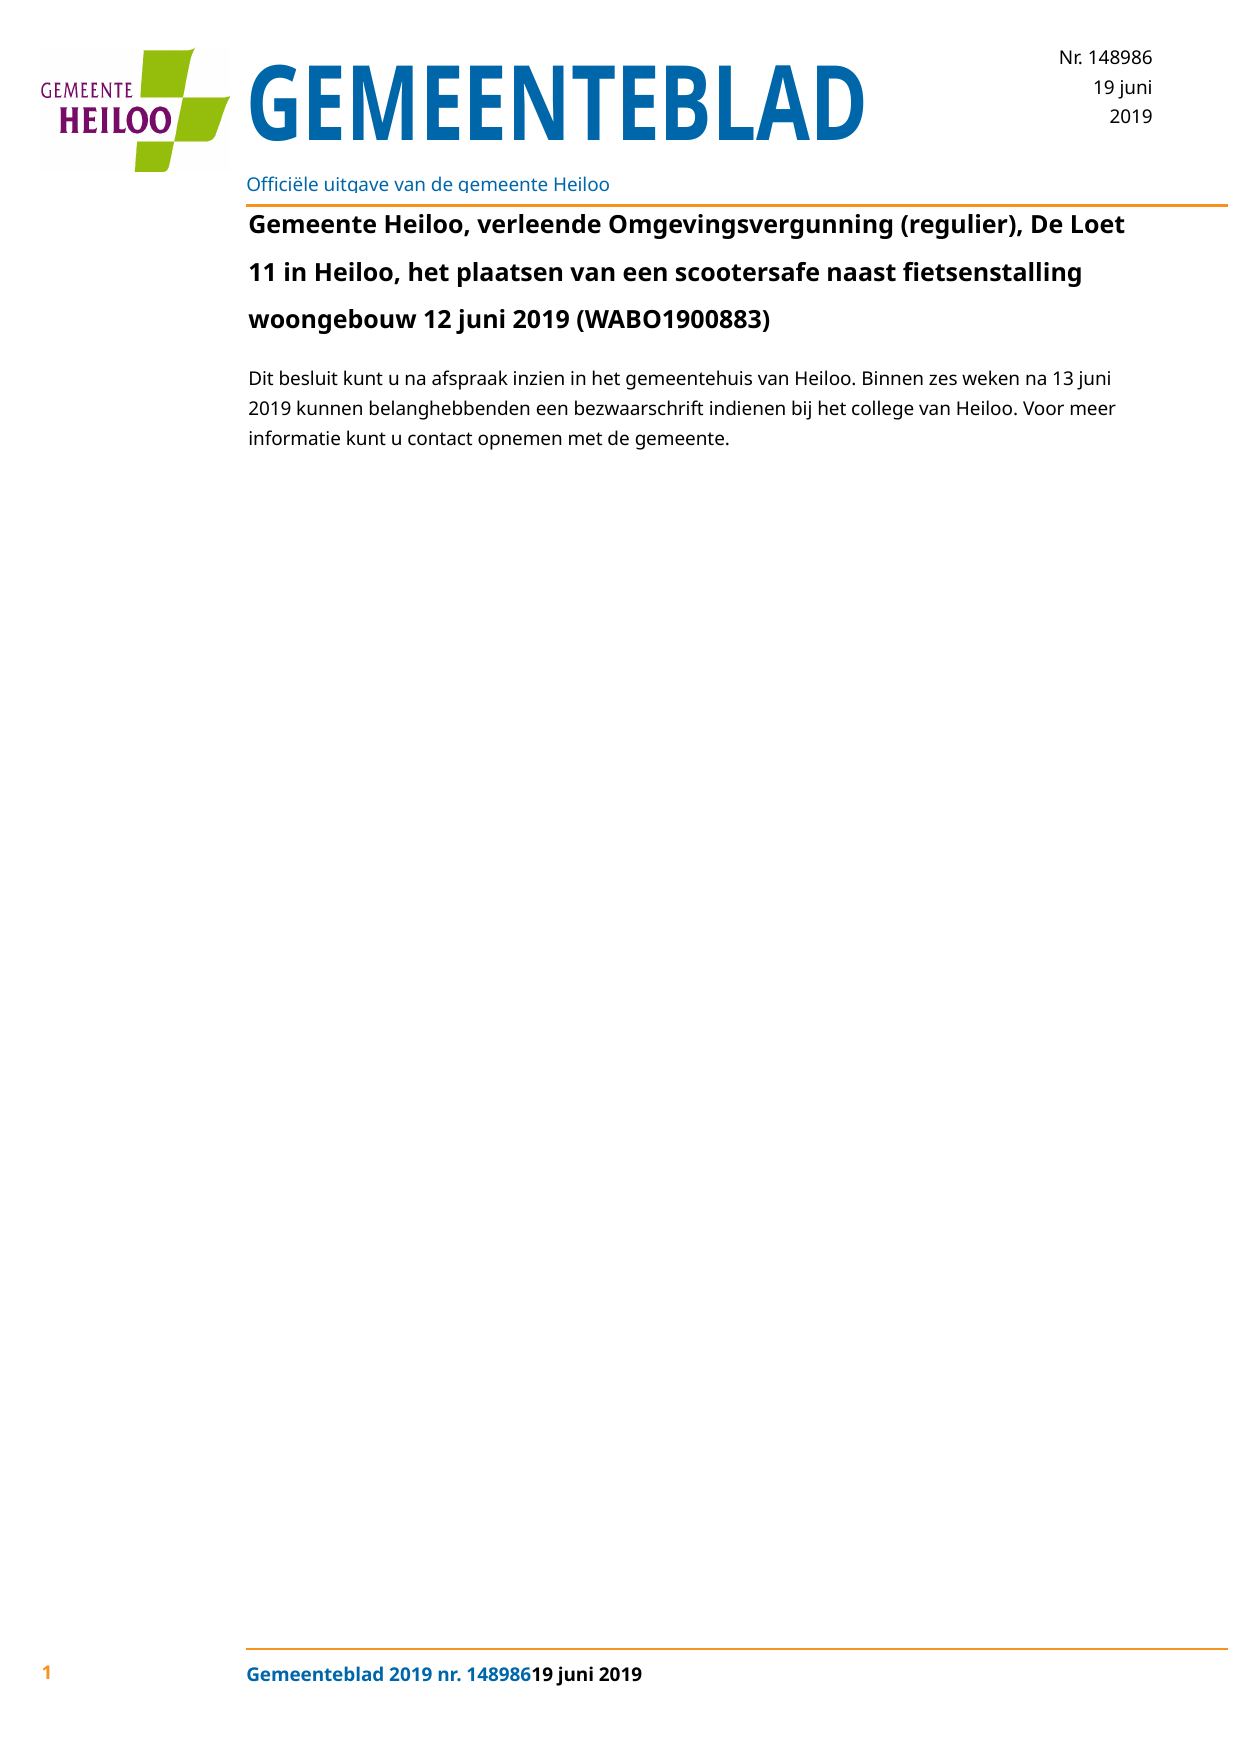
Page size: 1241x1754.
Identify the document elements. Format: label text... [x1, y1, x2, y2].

picture [41, 47, 231, 172]
text Gemeente Heiloo, verleende Omgevingsvergunning (regulier), De Loet 11 in Heiloo, het plaatsen van een scootersafe naast fietsenstalling woongebouw 12 juni 2019 (WABO1900883) [248, 207, 1152, 336]
text Dit besluit kunt u na afspraak inzien in het gemeentehuis van Heiloo. Binnen zes weken na 13 juni 2019 kunnen belanghebbenden een bezwaarschrift indienen bij het college van Heiloo. Voor meer informatie kunt u contact opnemen met de gemeente. [248, 366, 1152, 450]
